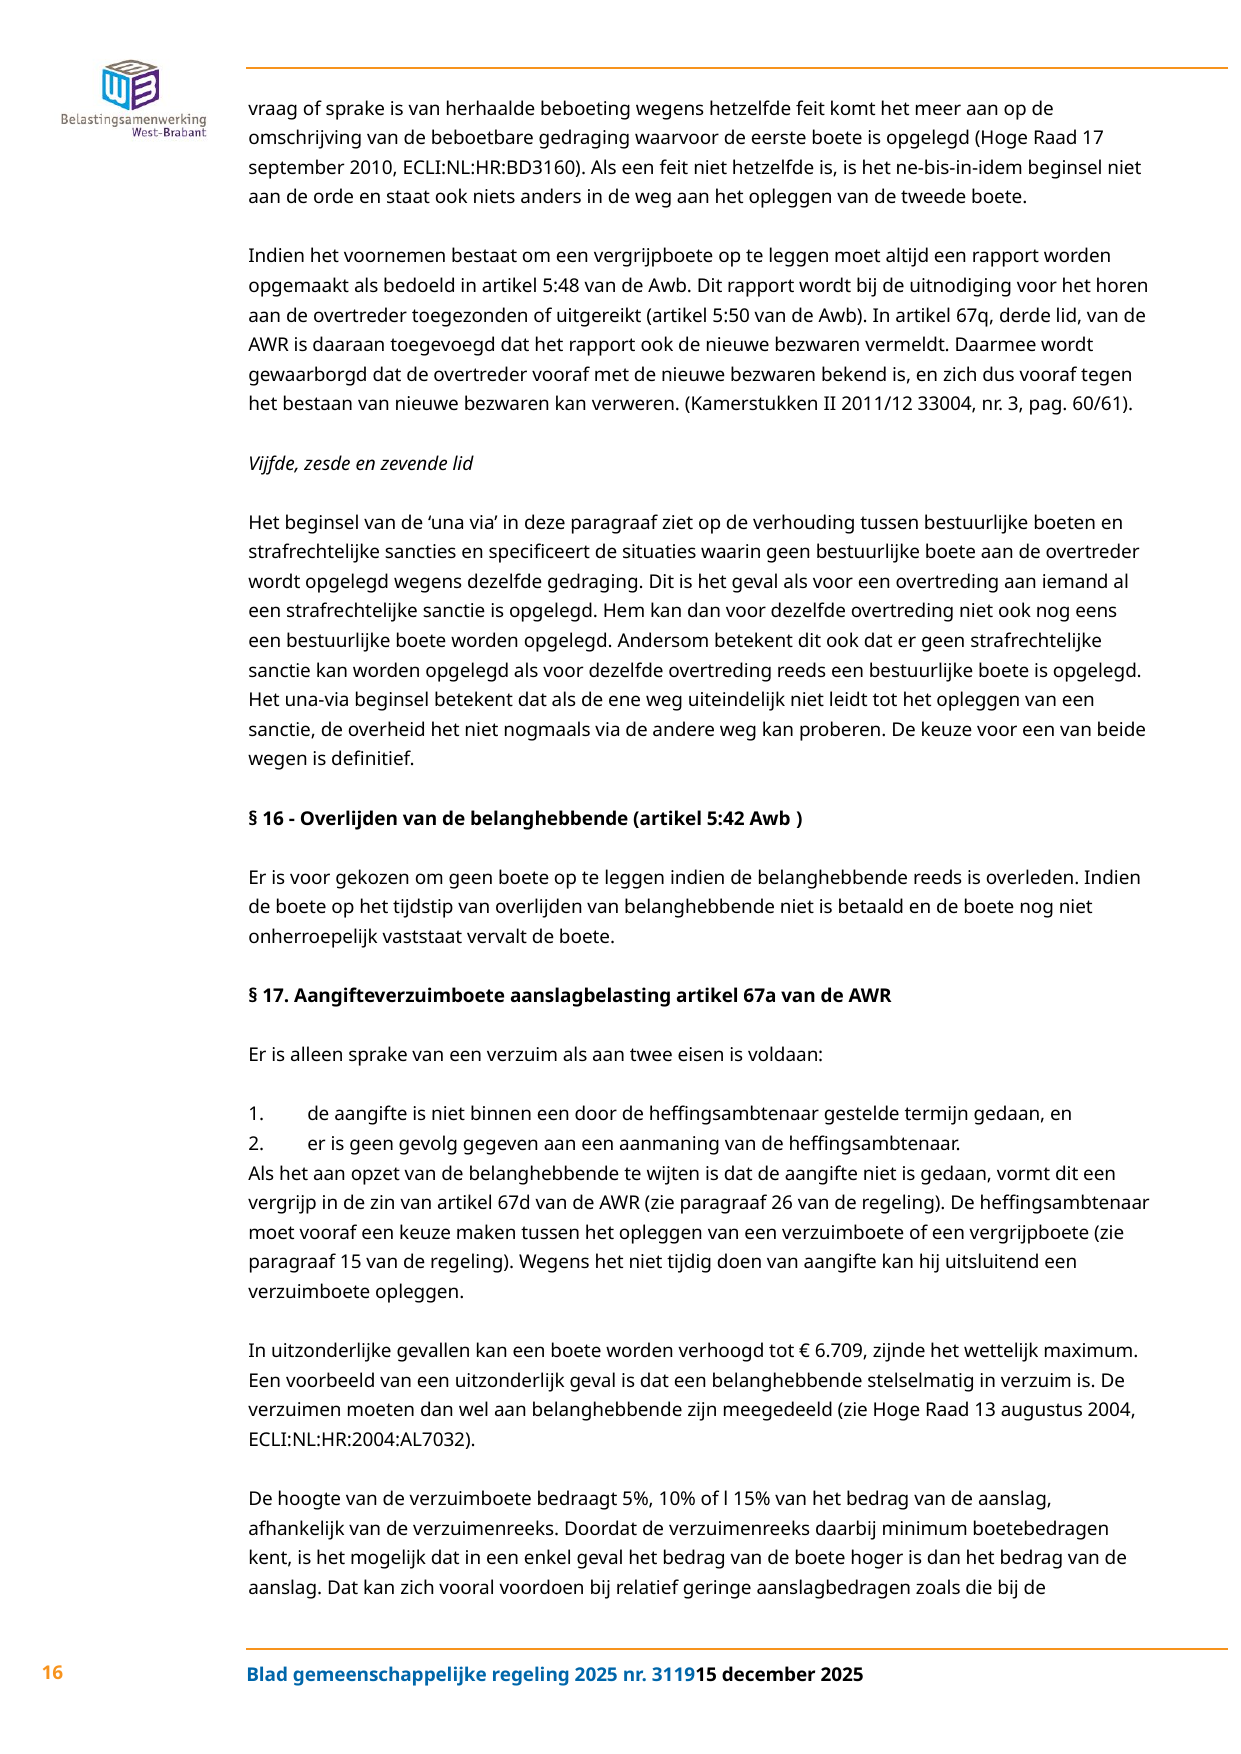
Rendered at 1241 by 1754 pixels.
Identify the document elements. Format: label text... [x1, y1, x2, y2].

text De hoogte van de verzuimboete bedraagt 5%, 10% of l 15% van het bedrag van de aanslag, afhankelijk van de verzuimenreeks. Doordat de verzuimenreeks daarbij minimum boetebedragen kent, is het mogelijk dat in een enkel geval het bedrag van de boete hoger is dan het bedrag van de aanslag. Dat kan zich vooral voordoen bij relatief geringe aanslagbedragen zoals die bij de [248, 1485, 1152, 1600]
text Als het aan opzet van de belanghebbende te wijten is dat de aangifte niet is gedaan, vormt dit een vergrijp in de zin van artikel 67d van de AWR (zie paragraaf 26 van de regeling). De heffingsambtenaar moet vooraf een keuze maken tussen het opleggen van een verzuimboete of een vergrijpboete (zie paragraaf 15 van de regeling). Wegens het niet tijdig doen van aangifte kan hij uitsluitend een verzuimboete opleggen. [248, 1160, 1152, 1304]
text Indien het voornemen bestaat om een vergrijpboete op te leggen moet altijd een rapport worden opgemaakt als bedoeld in artikel 5:48 van de Awb. Dit rapport wordt bij de uitnodiging voor het horen aan de overtreder toegezonden of uitgereikt (artikel 5:50 van de Awb). In artikel 67q, derde lid, van de AWR is daaraan toegevoegd dat het rapport ook de nieuwe bezwaren vermeldt. Daarmee wordt gewaarborgd dat de overtreder vooraf met de nieuwe bezwaren bekend is, en zich dus vooraf tegen het bestaan van nieuwe bezwaren kan verweren. (Kamerstukken II 2011/12 33004, nr. 3, pag. 60/61). [248, 243, 1152, 416]
text § 16 - Overlijden van de belanghebbende (artikel 5:42 Awb ) [248, 805, 1152, 831]
list de aangifte is niet binnen een door de heffingsambtenaar gestelde termijn gedaan, en [248, 1101, 1152, 1126]
text In uitzonderlijke gevallen kan een boete worden verhoogd tot € 6.709, zijnde het wettelijk maximum. Een voorbeeld van een uitzonderlijk geval is dat een belanghebbende stelselmatig in verzuim is. De verzuimen moeten dan wel aan belanghebbende zijn meegedeeld (zie Hoge Raad 13 augustus 2004, ECLI:NL:HR:2004:AL7032). [248, 1337, 1152, 1452]
text Het beginsel van de ‘una via’ in deze paragraaf ziet op de verhouding tussen bestuurlijke boeten en strafrechtelijke sancties en specificeert de situaties waarin geen bestuurlijke boete aan de overtreder wordt opgelegd wegens dezelfde gedraging. Dit is het geval als voor een overtreding aan iemand al een strafrechtelijke sanctie is opgelegd. Hem kan dan voor dezelfde overtreding niet ook nog eens een bestuurlijke boete worden opgelegd. Andersom betekent dit ook dat er geen strafrechtelijke sanctie kan worden opgelegd als voor dezelfde overtreding reeds een bestuurlijke boete is opgelegd. Het una-via beginsel betekent dat als de ene weg uiteindelijk niet leidt tot het opleggen van een sanctie, de overheid het niet nogmaals via de andere weg kan proberen. De keuze voor een van beide wegen is definitief. [248, 509, 1152, 771]
text vraag of sprake is van herhaalde beboeting wegens hetzelfde feit komt het meer aan op de omschrijving van de beboetbare gedraging waarvoor de eerste boete is opgelegd (Hoge Raad 17 september 2010, ECLI:NL:HR:BD3160). Als een feit niet hetzelfde is, is het ne-bis-in-idem beginsel niet aan de orde en staat ook niets anders in de weg aan het opleggen van de tweede boete. [248, 95, 1152, 209]
text Er is alleen sprake van een verzuim als aan twee eisen is voldaan: [248, 1041, 1152, 1067]
list er is geen gevolg gegeven aan een aanmaning van de heffingsambtenaar. [248, 1130, 1152, 1156]
text Er is voor gekozen om geen boete op te leggen indien de belanghebbende reeds is overleden. Indien de boete op het tijdstip van overlijden van belanghebbende niet is betaald en de boete nog niet onherroepelijk vaststaat vervalt de boete. [248, 864, 1152, 949]
picture [41, 47, 231, 172]
text Vijfde, zesde en zevende lid [248, 450, 1152, 476]
text § 17. Aangifteverzuimboete aanslagbelasting artikel 67a van de AWR [248, 982, 1152, 1008]
